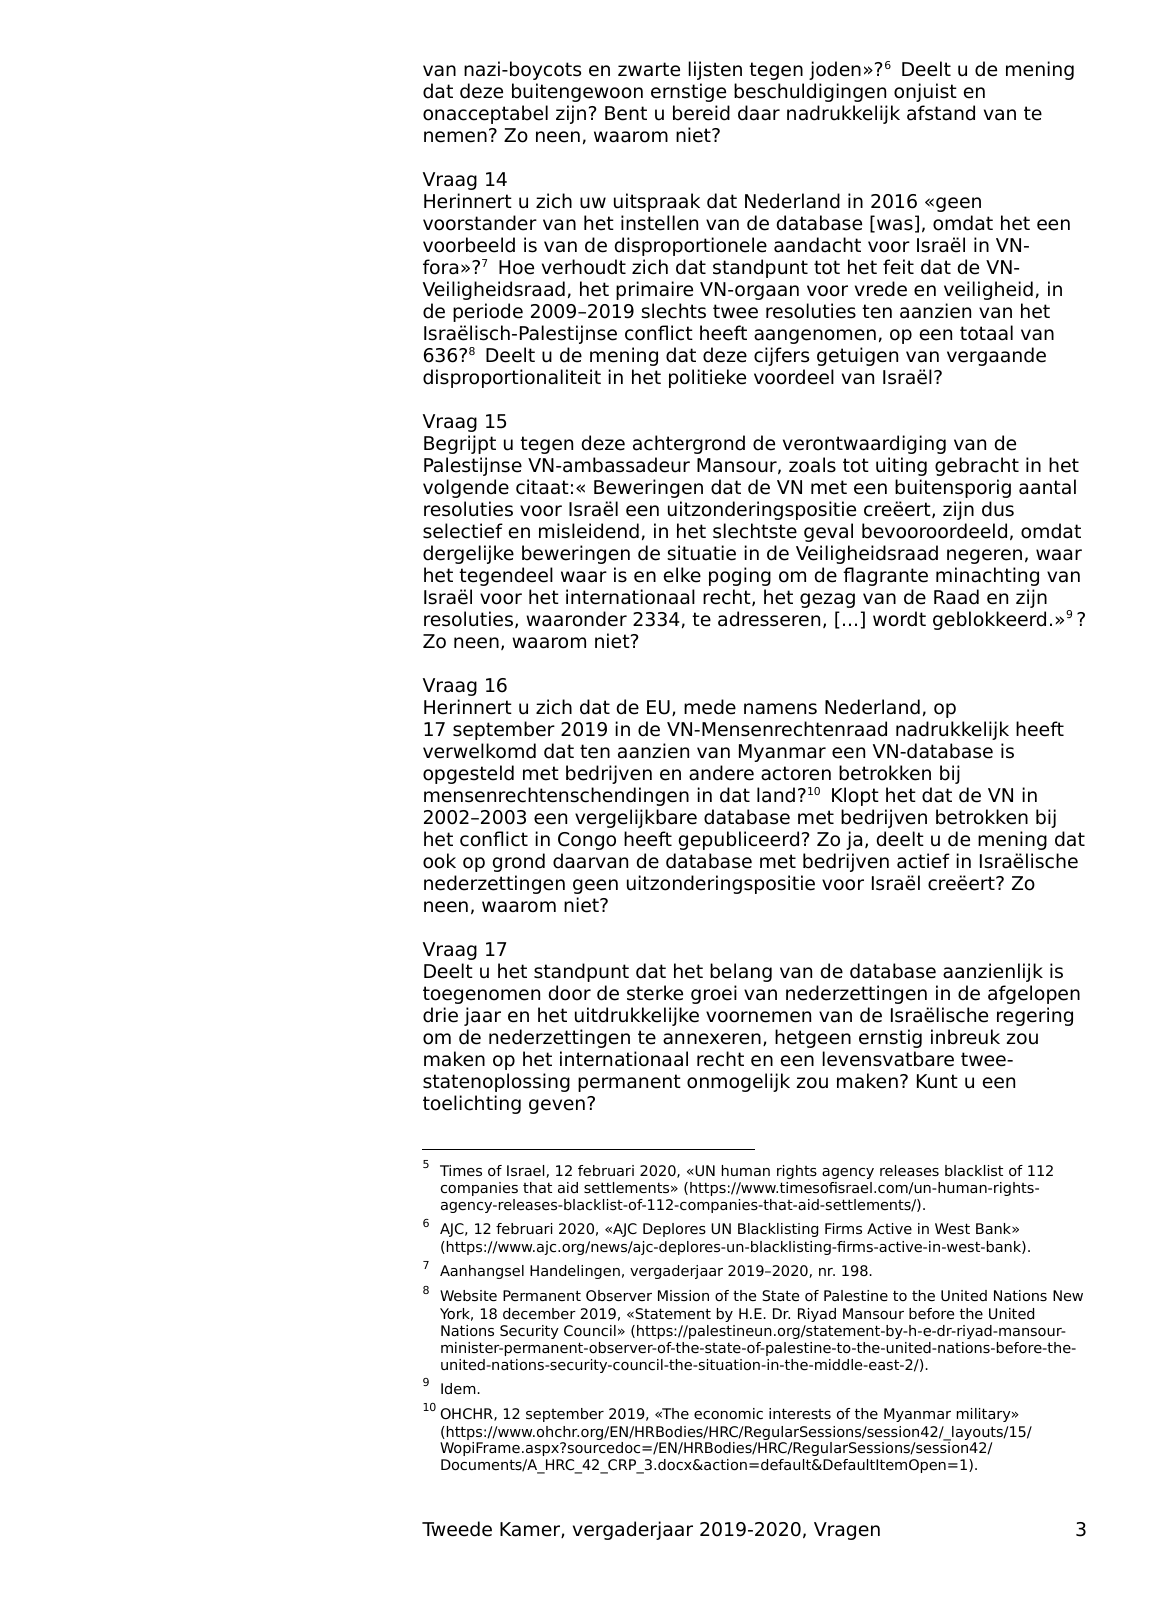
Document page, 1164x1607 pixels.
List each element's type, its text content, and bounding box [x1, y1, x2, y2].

text van nazi-boycots en zwarte lijsten tegen joden»? Deelt u de mening dat deze buitengewoon ernstige beschuldigingen onjuist en onacceptabel zijn? Bent u bereid daar nadrukkelijk afstand van te nemen? Zo neen, waarom niet? [422, 59, 1087, 147]
text Vraag 15 [422, 411, 1087, 433]
text Vraag 17 [422, 939, 1087, 961]
text Vraag 16 [422, 675, 1087, 697]
text Herinnert u zich uw uitspraak dat Nederland in 2016 «geen voorstander van het instellen van de database [was], omdat het een voorbeeld is van de disproportionele aandacht voor Israël in VN-fora»? Hoe verhoudt zich dat standpunt tot het feit dat de VN-Veiligheidsraad, het primaire VN-orgaan voor vrede en veiligheid, in de periode 2009–2019 slechts twee resoluties ten aanzien van het Israëlisch-Palestijnse conflict heeft aangenomen, op een totaal van 636? Deelt u de mening dat deze cijfers getuigen van vergaande disproportionaliteit in het politieke voordeel van Israël? [422, 191, 1087, 389]
text Times of Israel, 12 februari 2020, «UN human rights agency releases blacklist of 112 companies that aid settlements» (https://www.timesofisrael.com/un-human-rights-agency-releases-blacklist-of-112-companies-that-aid-settlements/). [422, 1158, 1087, 1214]
text Aanhangsel Handelingen, vergaderjaar 2019–2020, nr. 198. [422, 1259, 1087, 1281]
text Website Permanent Observer Mission of the State of Palestine to the United Nations New York, 18 december 2019, «Statement by H.E. Dr. Riyad Mansour before the United Nations Security Council» (https://palestineun.org/statement-by-h-e-dr-riyad-mansour-minister-permanent-observer-of-the-state-of-palestine-to-the-united-nations-before-the-united-nations-security-council-the-situation-in-the-middle-east-2/). [422, 1284, 1087, 1374]
text Idem. [422, 1377, 1087, 1399]
text AJC, 12 februari 2020, «AJC Deplores UN Blacklisting Firms Active in West Bank» (https://www.ajc.org/news/ajc-deplores-un-blacklisting-firms-active-in-west-bank). [422, 1217, 1087, 1256]
text OHCHR, 12 september 2019, «The economic interests of the Myanmar military» (https://www.ohchr.org/EN/HRBodies/HRC/RegularSessions/session42/_layouts/15/WopiFrame.aspx?sourcedoc=/EN/HRBodies/HRC/RegularSessions/session42/Documents/A_HRC_42_CRP_3.docx&action=default&DefaultItemOpen=1). [422, 1402, 1087, 1474]
text Begrijpt u tegen deze achtergrond de verontwaardiging van de Palestijnse VN-ambassadeur Mansour, zoals tot uiting gebracht in het volgende citaat:« Beweringen dat de VN met een buitensporig aantal resoluties voor Israël een uitzonderingspositie creëert, zijn dus selectief en misleidend, in het slechtste geval bevooroordeeld, omdat dergelijke beweringen de situatie in de Veiligheidsraad negeren, waar het tegendeel waar is en elke poging om de flagrante minachting van Israël voor het internationaal recht, het gezag van de Raad en zijn resoluties, waaronder 2334, te adresseren, [...] wordt geblokkeerd.»? Zo neen, waarom niet? [422, 433, 1087, 653]
text Deelt u het standpunt dat het belang van de database aanzienlijk is toegenomen door de sterke groei van nederzettingen in de afgelopen drie jaar en het uitdrukkelijke voornemen van de Israëlische regering om de nederzettingen te annexeren, hetgeen ernstig inbreuk zou maken op het internationaal recht en een levensvatbare twee-statenoplossing permanent onmogelijk zou maken? Kunt u een toelichting geven? [422, 961, 1087, 1115]
text Vraag 14 [422, 169, 1087, 191]
text Herinnert u zich dat de EU, mede namens Nederland, op 17 september 2019 in de VN-Mensenrechtenraad nadrukkelijk heeft verwelkomd dat ten aanzien van Myanmar een VN-database is opgesteld met bedrijven en andere actoren betrokken bij mensenrechtenschendingen in dat land? Klopt het dat de VN in 2002–2003 een vergelijkbare database met bedrijven betrokken bij het conflict in Congo heeft gepubliceerd? Zo ja, deelt u de mening dat ook op grond daarvan de database met bedrijven actief in Israëlische nederzettingen geen uitzonderingspositie voor Israël creëert? Zo neen, waarom niet? [422, 697, 1087, 917]
